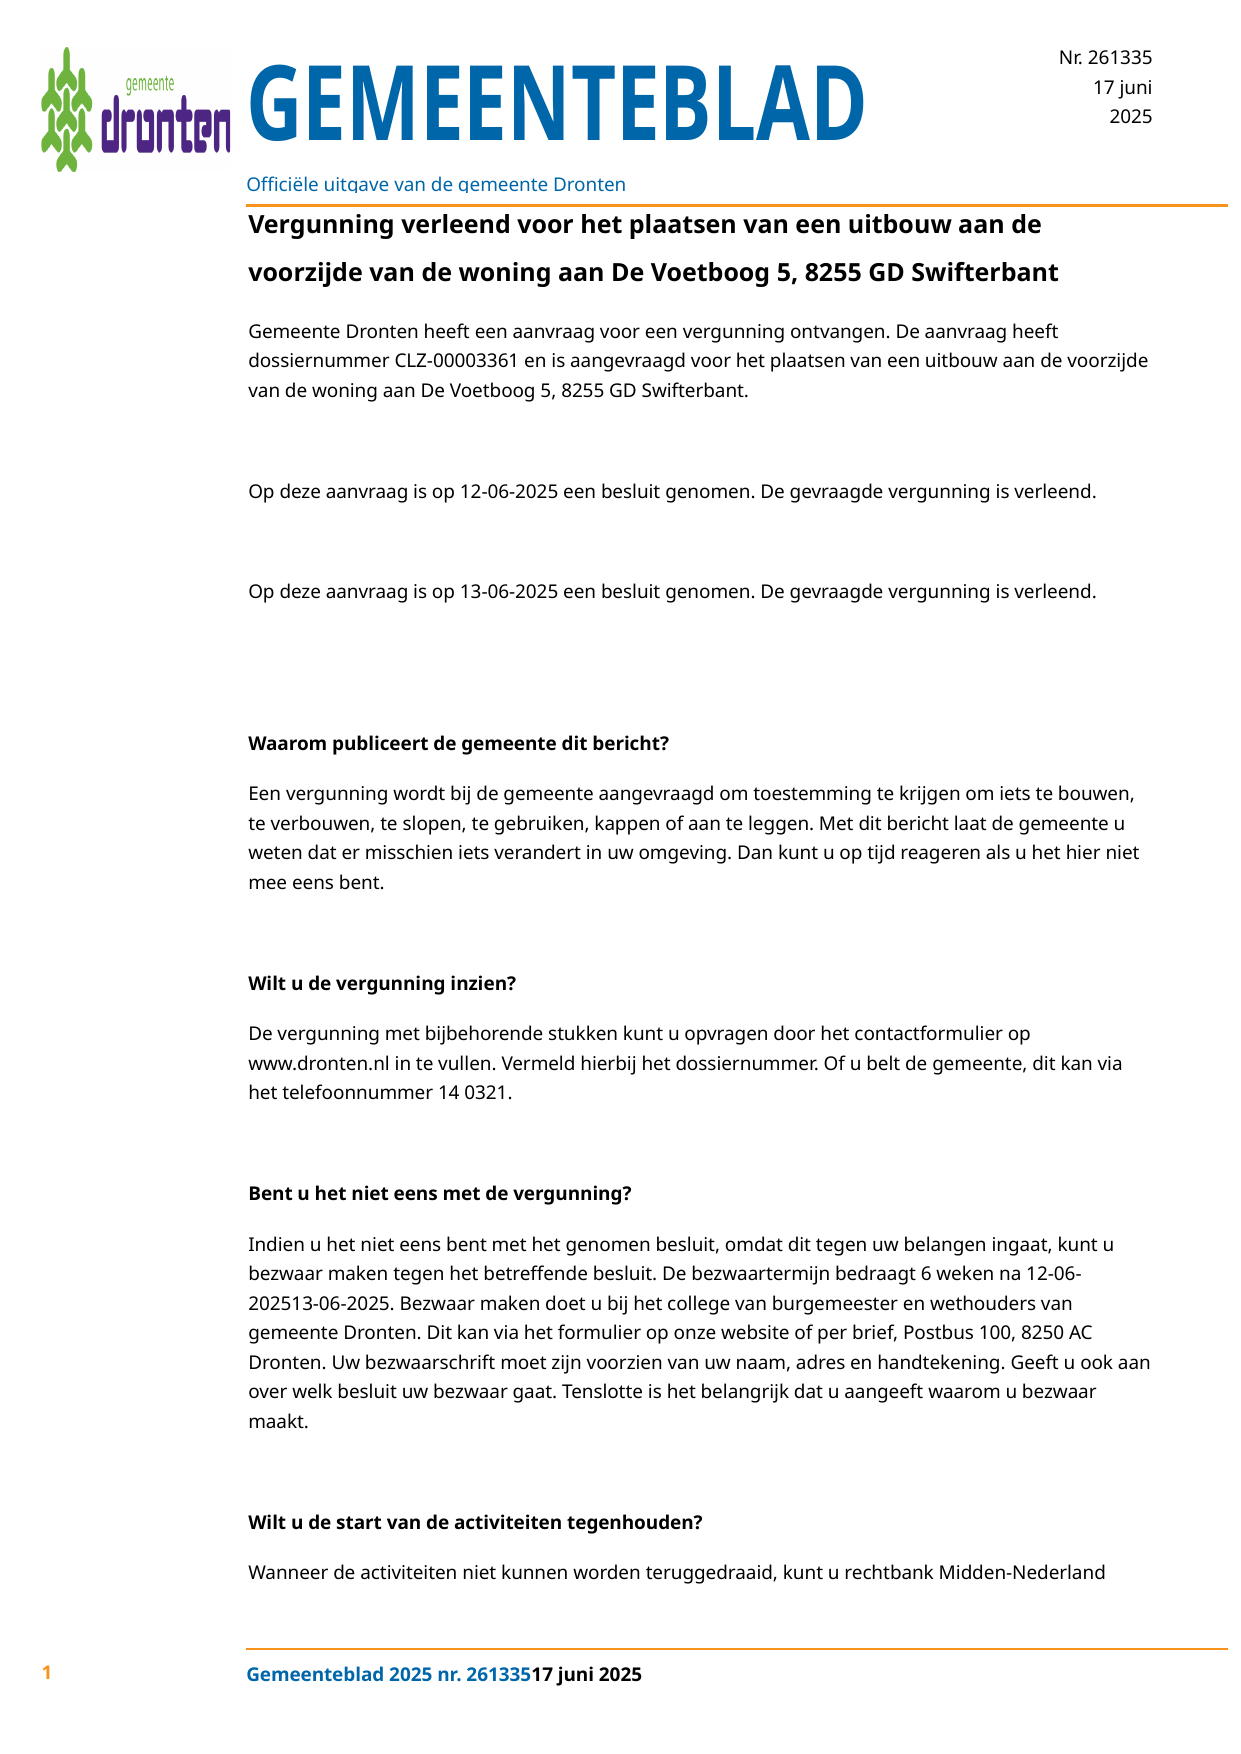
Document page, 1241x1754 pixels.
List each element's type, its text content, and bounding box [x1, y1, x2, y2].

picture [41, 47, 231, 172]
text Wilt u de start van de activiteiten tegenhouden? [248, 1509, 1152, 1535]
text Op deze aanvraag is op 12-06-2025 een besluit genomen. De gevraagde vergunning is verleend. [248, 478, 1152, 504]
text Indien u het niet eens bent met het genomen besluit, omdat dit tegen uw belangen ingaat, kunt u bezwaar maken tegen het betreffende besluit. De bezwaartermijn bedraagt 6 weken na 12-06-202513-06-2025. Bezwaar maken doet u bij het college van burgemeester en wethouders van gemeente Dronten. Dit kan via het formulier op onze website of per brief, Postbus 100, 8250 AC Dronten. Uw bezwaarschrift moet zijn voorzien van uw naam, adres en handtekening. Geeft u ook aan over welk besluit uw bezwaar gaat. Tenslotte is het belangrijk dat u aangeeft waarom u bezwaar maakt. [248, 1231, 1152, 1434]
text Op deze aanvraag is op 13-06-2025 een besluit genomen. De gevraagde vergunning is verleend. [248, 579, 1152, 604]
text Bent u het niet eens met de vergunning? [248, 1180, 1152, 1206]
text De vergunning met bijbehorende stukken kunt u opvragen door het contactformulier op www.dronten.nl in te vullen. Vermeld hierbij het dossiernummer. Of u belt de gemeente, dit kan via het telefoonnummer 14 0321. [248, 1020, 1152, 1105]
text Wilt u de vergunning inzien? [248, 970, 1152, 996]
text Wanneer de activiteiten niet kunnen worden teruggedraaid, kunt u rechtbank Midden-Nederland [248, 1559, 1152, 1585]
text Vergunning verleend voor het plaatsen van een uitbouw aan de voorzijde van de woning aan De Voetboog 5, 8255 GD Swifterbant [248, 207, 1152, 288]
text Een vergunning wordt bij de gemeente aangevraagd om toestemming te krijgen om iets te bouwen, te verbouwen, te slopen, te gebruiken, kappen of aan te leggen. Met dit bericht laat de gemeente u weten dat er misschien iets verandert in uw omgeving. Dan kunt u op tijd reageren als u het hier niet mee eens bent. [248, 780, 1152, 895]
text Waarom publiceert de gemeente dit bericht? [248, 730, 1152, 756]
text Gemeente Dronten heeft een aanvraag voor een vergunning ontvangen. De aanvraag heeft dossiernummer CLZ-00003361 en is aangevraagd voor het plaatsen van een uitbouw aan de voorzijde van de woning aan De Voetboog 5, 8255 GD Swifterbant. [248, 318, 1152, 403]
